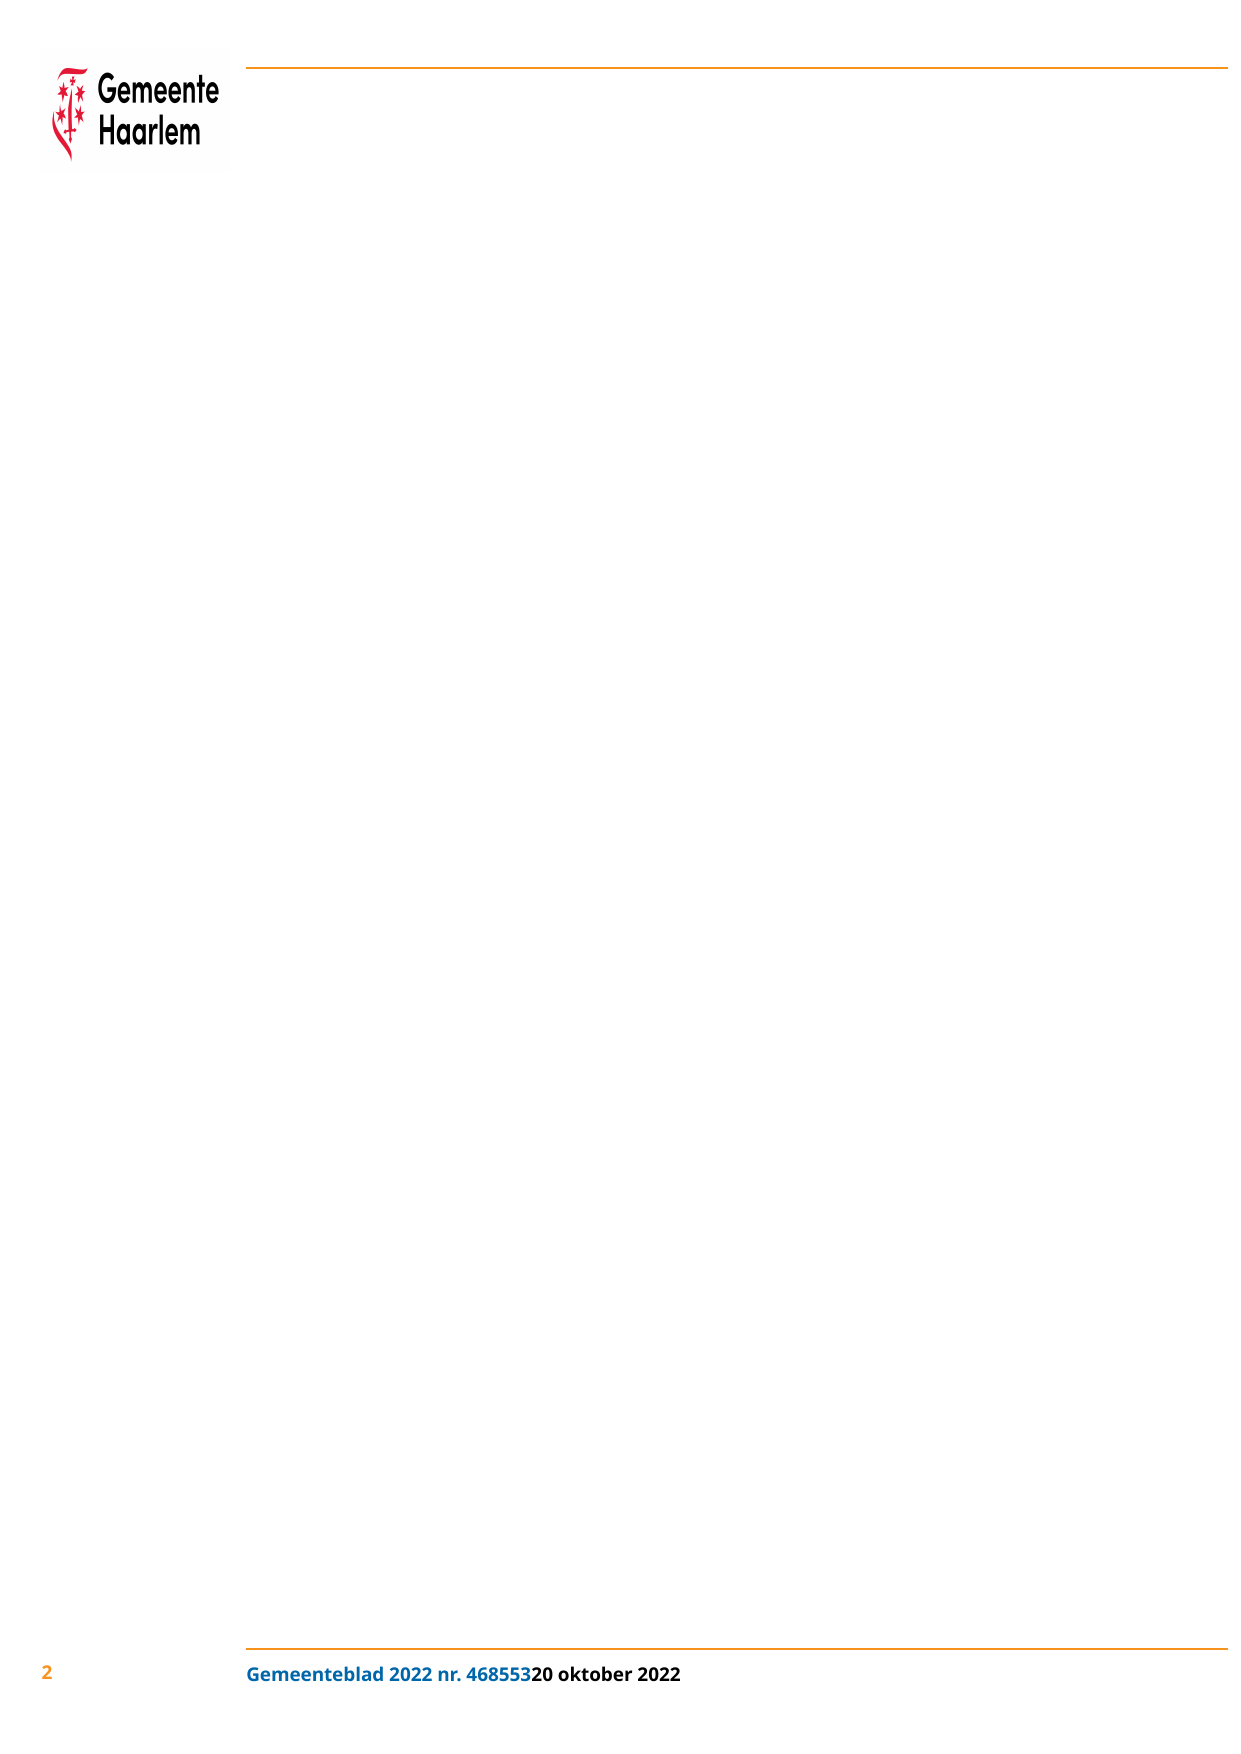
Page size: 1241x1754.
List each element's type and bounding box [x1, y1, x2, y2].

picture [41, 47, 231, 172]
